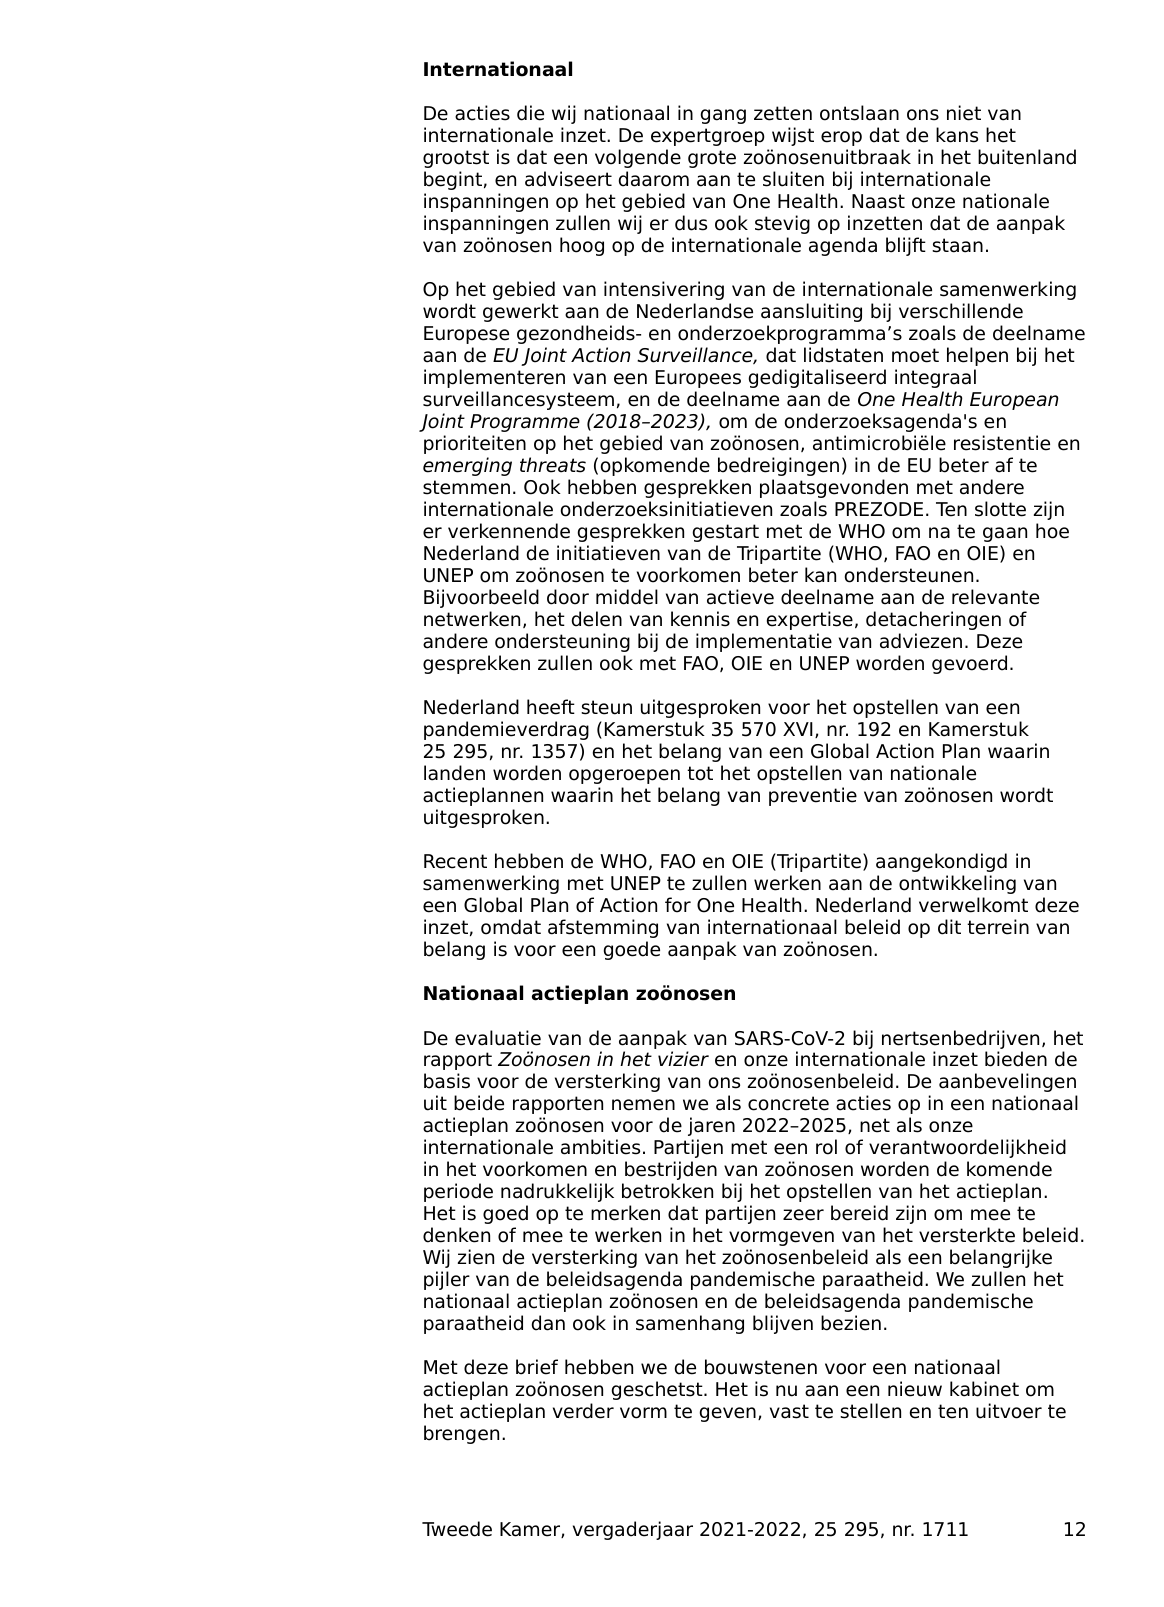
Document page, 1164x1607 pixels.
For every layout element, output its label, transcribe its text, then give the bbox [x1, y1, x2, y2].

subtitle Nationaal actieplan zoönosen [422, 983, 1087, 1005]
text Recent hebben de WHO, FAO en OIE (Tripartite) aangekondigd in samenwerking met UNEP te zullen werken aan de ontwikkeling van een Global Plan of Action for One Health. Nederland verwelkomt deze inzet, omdat afstemming van internationaal beleid op dit terrein van belang is voor een goede aanpak van zoönosen. [422, 851, 1087, 961]
text De acties die wij nationaal in gang zetten ontslaan ons niet van internationale inzet. De expertgroep wijst erop dat de kans het grootst is dat een volgende grote zoönosenuitbraak in het buitenland begint, en adviseert daarom aan te sluiten bij internationale inspanningen op het gebied van One Health. Naast onze nationale inspanningen zullen wij er dus ook stevig op inzetten dat de aanpak van zoönosen hoog op de internationale agenda blijft staan. [422, 103, 1087, 257]
text Met deze brief hebben we de bouwstenen voor een nationaal actieplan zoönosen geschetst. Het is nu aan een nieuw kabinet om het actieplan verder vorm te geven, vast te stellen en ten uitvoer te brengen. [422, 1357, 1087, 1445]
text De evaluatie van de aanpak van SARS-CoV-2 bij nertsenbedrijven, het rapport Zoönosen in het vizier en onze internationale inzet bieden de basis voor de versterking van ons zoönosenbeleid. De aanbevelingen uit beide rapporten nemen we als concrete acties op in een nationaal actieplan zoönosen voor de jaren 2022–2025, net als onze internationale ambities. Partijen met een rol of verantwoordelijkheid in het voorkomen en bestrijden van zoönosen worden de komende periode nadrukkelijk betrokken bij het opstellen van het actieplan. Het is goed op te merken dat partijen zeer bereid zijn om mee te denken of mee te werken in het vormgeven van het versterkte beleid. Wij zien de versterking van het zoönosenbeleid als een belangrijke pijler van de beleidsagenda pandemische paraatheid. We zullen het nationaal actieplan zoönosen en de beleidsagenda pandemische paraatheid dan ook in samenhang blijven bezien. [422, 1027, 1087, 1335]
subtitle Internationaal [422, 59, 1087, 81]
text Nederland heeft steun uitgesproken voor het opstellen van een pandemieverdrag (Kamerstuk 35 570 XVI, nr. 192 en Kamerstuk 25 295, nr. 1357) en het belang van een Global Action Plan waarin landen worden opgeroepen tot het opstellen van nationale actieplannen waarin het belang van preventie van zoönosen wordt uitgesproken. [422, 697, 1087, 829]
text Op het gebied van intensivering van de internationale samenwerking wordt gewerkt aan de Nederlandse aansluiting bij verschillende Europese gezondheids- en onderzoekprogramma’s zoals de deelname aan de EU Joint Action Surveillance, dat lidstaten moet helpen bij het implementeren van een Europees gedigitaliseerd integraal surveillancesysteem, en de deelname aan de One Health European Joint Programme (2018–2023), om de onderzoeksagenda's en prioriteiten op het gebied van zoönosen, antimicrobiële resistentie en emerging threats (opkomende bedreigingen) in de EU beter af te stemmen. Ook hebben gesprekken plaatsgevonden met andere internationale onderzoeksinitiatieven zoals PREZODE. Ten slotte zijn er verkennende gesprekken gestart met de WHO om na te gaan hoe Nederland de initiatieven van de Tripartite (WHO, FAO en OIE) en UNEP om zoönosen te voorkomen beter kan ondersteunen. Bijvoorbeeld door middel van actieve deelname aan de relevante netwerken, het delen van kennis en expertise, detacheringen of andere ondersteuning bij de implementatie van adviezen. Deze gesprekken zullen ook met FAO, OIE en UNEP worden gevoerd. [422, 279, 1087, 675]
